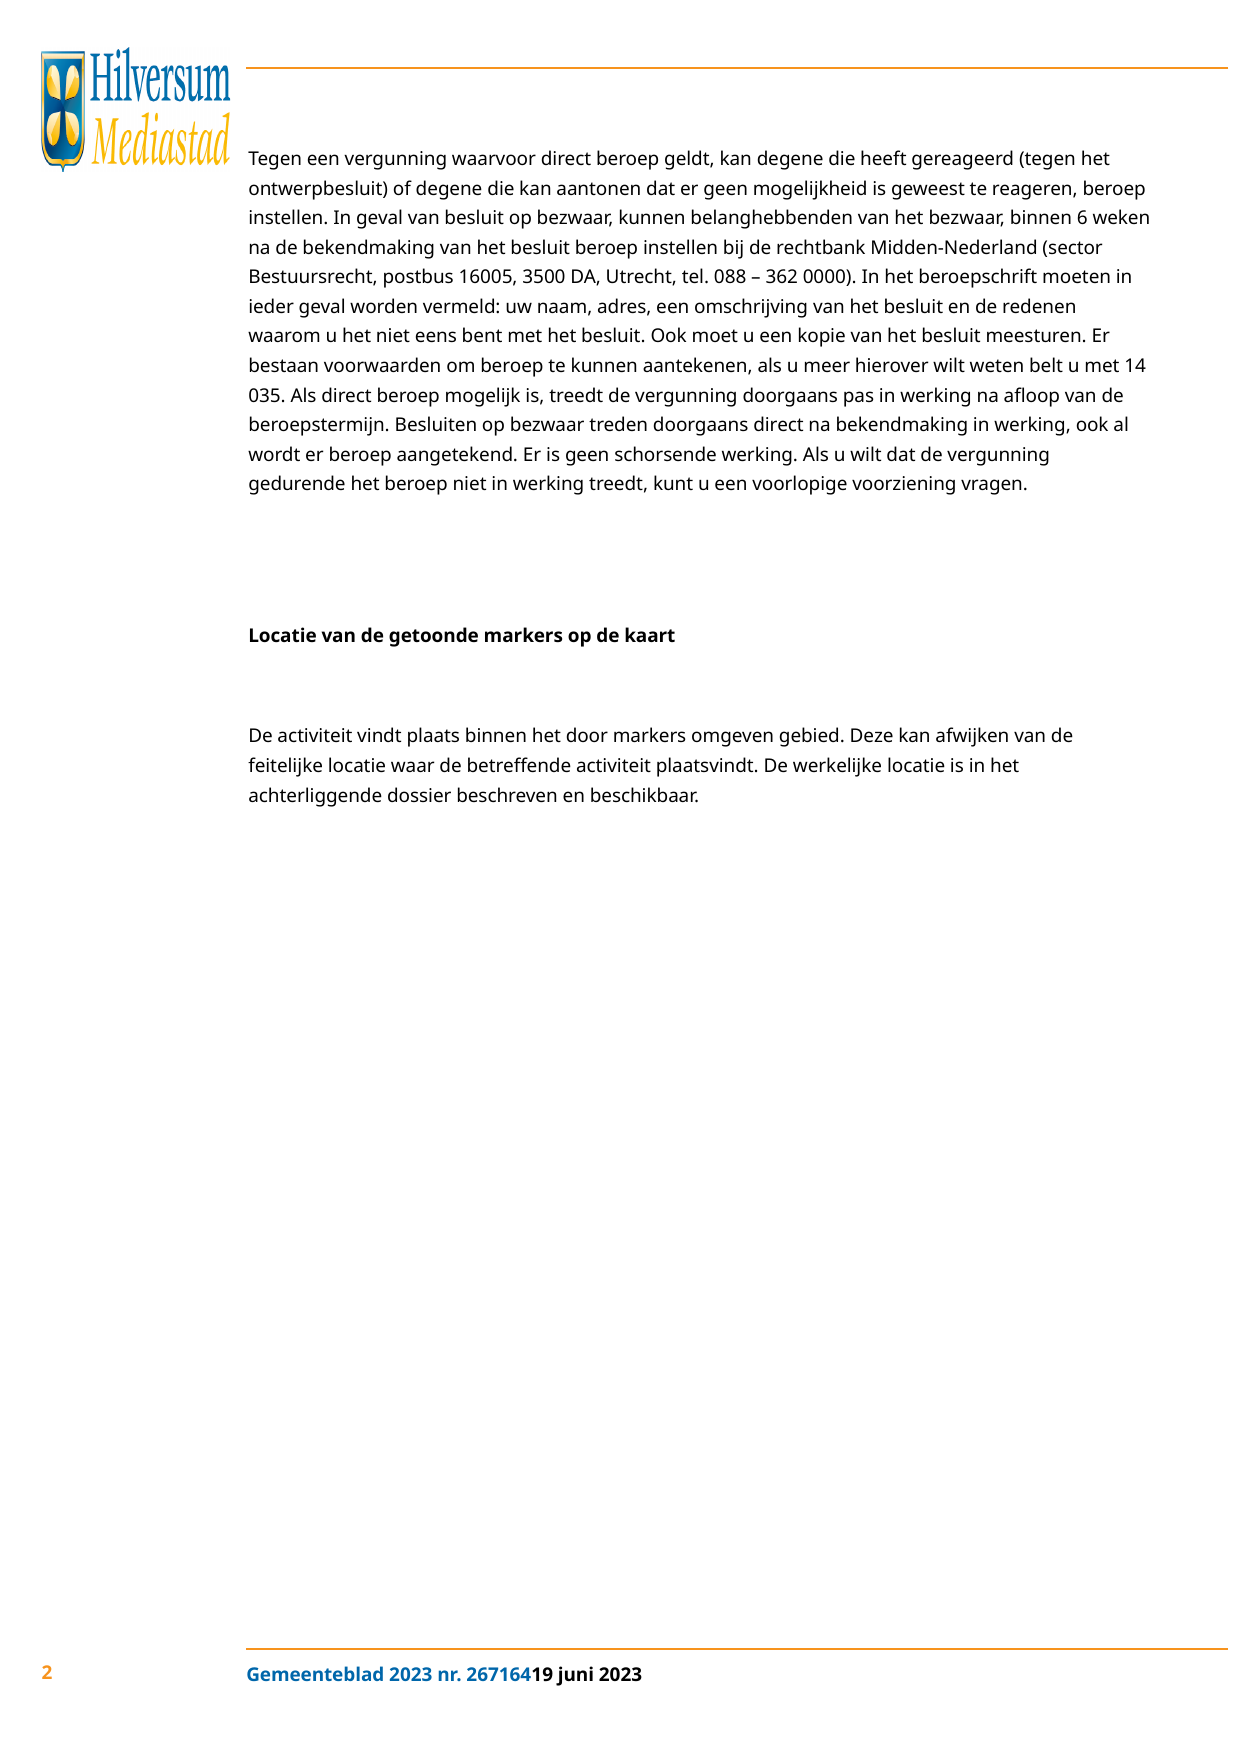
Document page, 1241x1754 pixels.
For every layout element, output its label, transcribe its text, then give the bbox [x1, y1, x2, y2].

picture [41, 47, 231, 172]
text Locatie van de getoonde markers op de kaart [248, 622, 1152, 648]
text De activiteit vindt plaats binnen het door markers omgeven gebied. Deze kan afwijken van de feitelijke locatie waar de betreffende activiteit plaatsvindt. De werkelijke locatie is in het achterliggende dossier beschreven en beschikbaar. [248, 723, 1152, 808]
text Tegen een vergunning waarvoor direct beroep geldt, kan degene die heeft gereageerd (tegen het ontwerpbesluit) of degene die kan aantonen dat er geen mogelijkheid is geweest te reageren, beroep instellen. In geval van besluit op bezwaar, kunnen belanghebbenden van het bezwaar, binnen 6 weken na de bekendmaking van het besluit beroep instellen bij de rechtbank Midden-Nederland (sector Bestuursrecht, postbus 16005, 3500 DA, Utrecht, tel. 088 – 362 0000). In het beroepschrift moeten in ieder geval worden vermeld: uw naam, adres, een omschrijving van het besluit en de redenen waarom u het niet eens bent met het besluit. Ook moet u een kopie van het besluit meesturen. Er bestaan voorwaarden om beroep te kunnen aantekenen, als u meer hierover wilt weten belt u met 14 035. Als direct beroep mogelijk is, treedt de vergunning doorgaans pas in werking na afloop van de beroepstermijn. Besluiten op bezwaar treden doorgaans direct na bekendmaking in werking, ook al wordt er beroep aangetekend. Er is geen schorsende werking. Als u wilt dat de vergunning gedurende het beroep niet in werking treedt, kunt u een voorlopige voorziening vragen. [248, 145, 1152, 496]
